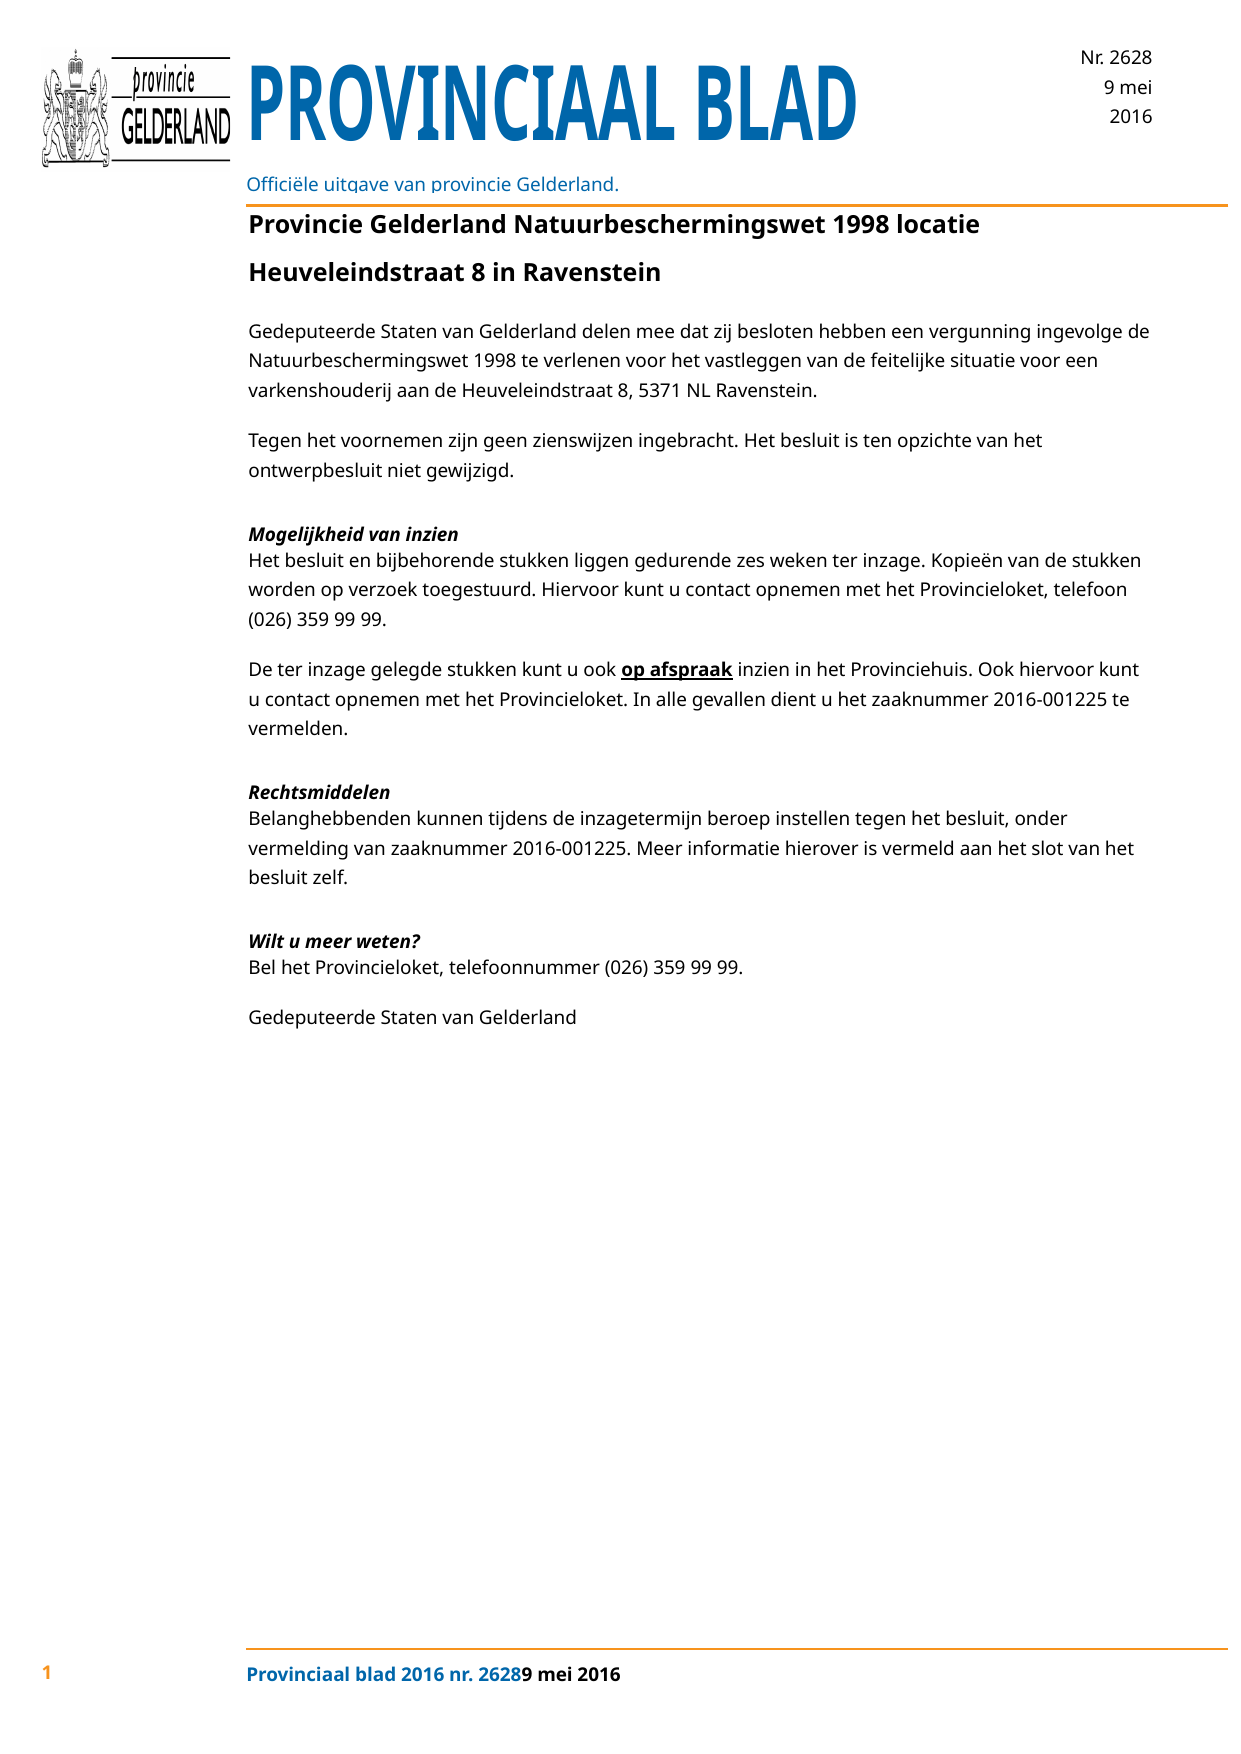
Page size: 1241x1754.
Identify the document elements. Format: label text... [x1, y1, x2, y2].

text Belanghebbenden kunnen tijdens de inzagetermijn beroep instellen tegen het besluit, onder vermelding van zaaknummer 2016-001225. Meer informatie hierover is vermeld aan het slot van het besluit zelf. [248, 805, 1152, 890]
text De ter inzage gelegde stukken kunt u ook op afspraak inzien in het Provinciehuis. Ook hiervoor kunt u contact opnemen met het Provincieloket. In alle gevallen dient u het zaaknummer 2016-001225 te vermelden. [248, 656, 1152, 741]
text Gedeputeerde Staten van Gelderland [248, 1004, 1152, 1030]
text Het besluit en bijbehorende stukken liggen gedurende zes weken ter inzage. Kopieën van de stukken worden op verzoek toegestuurd. Hiervoor kunt u contact opnemen met het Provincieloket, telefoon (026) 359 99 99. [248, 547, 1152, 632]
text Wilt u meer weten? [248, 928, 1152, 954]
text Mogelijkheid van inzien [248, 521, 1152, 547]
text Bel het Provincieloket, telefoonnummer (026) 359 99 99. [248, 954, 1152, 980]
text Rechtsmiddelen [248, 779, 1152, 805]
text Tegen het voornemen zijn geen zienswijzen ingebracht. Het besluit is ten opzichte van het ontwerpbesluit niet gewijzigd. [248, 427, 1152, 483]
text Gedeputeerde Staten van Gelderland delen mee dat zij besloten hebben een vergunning ingevolge de Natuurbeschermingswet 1998 te verlenen voor het vastleggen van de feitelijke situatie voor een varkenshouderij aan de Heuveleindstraat 8, 5371 NL Ravenstein. [248, 318, 1152, 403]
picture [41, 47, 231, 172]
text Provincie Gelderland Natuurbeschermingswet 1998 locatie Heuveleindstraat 8 in Ravenstein [248, 207, 1152, 288]
